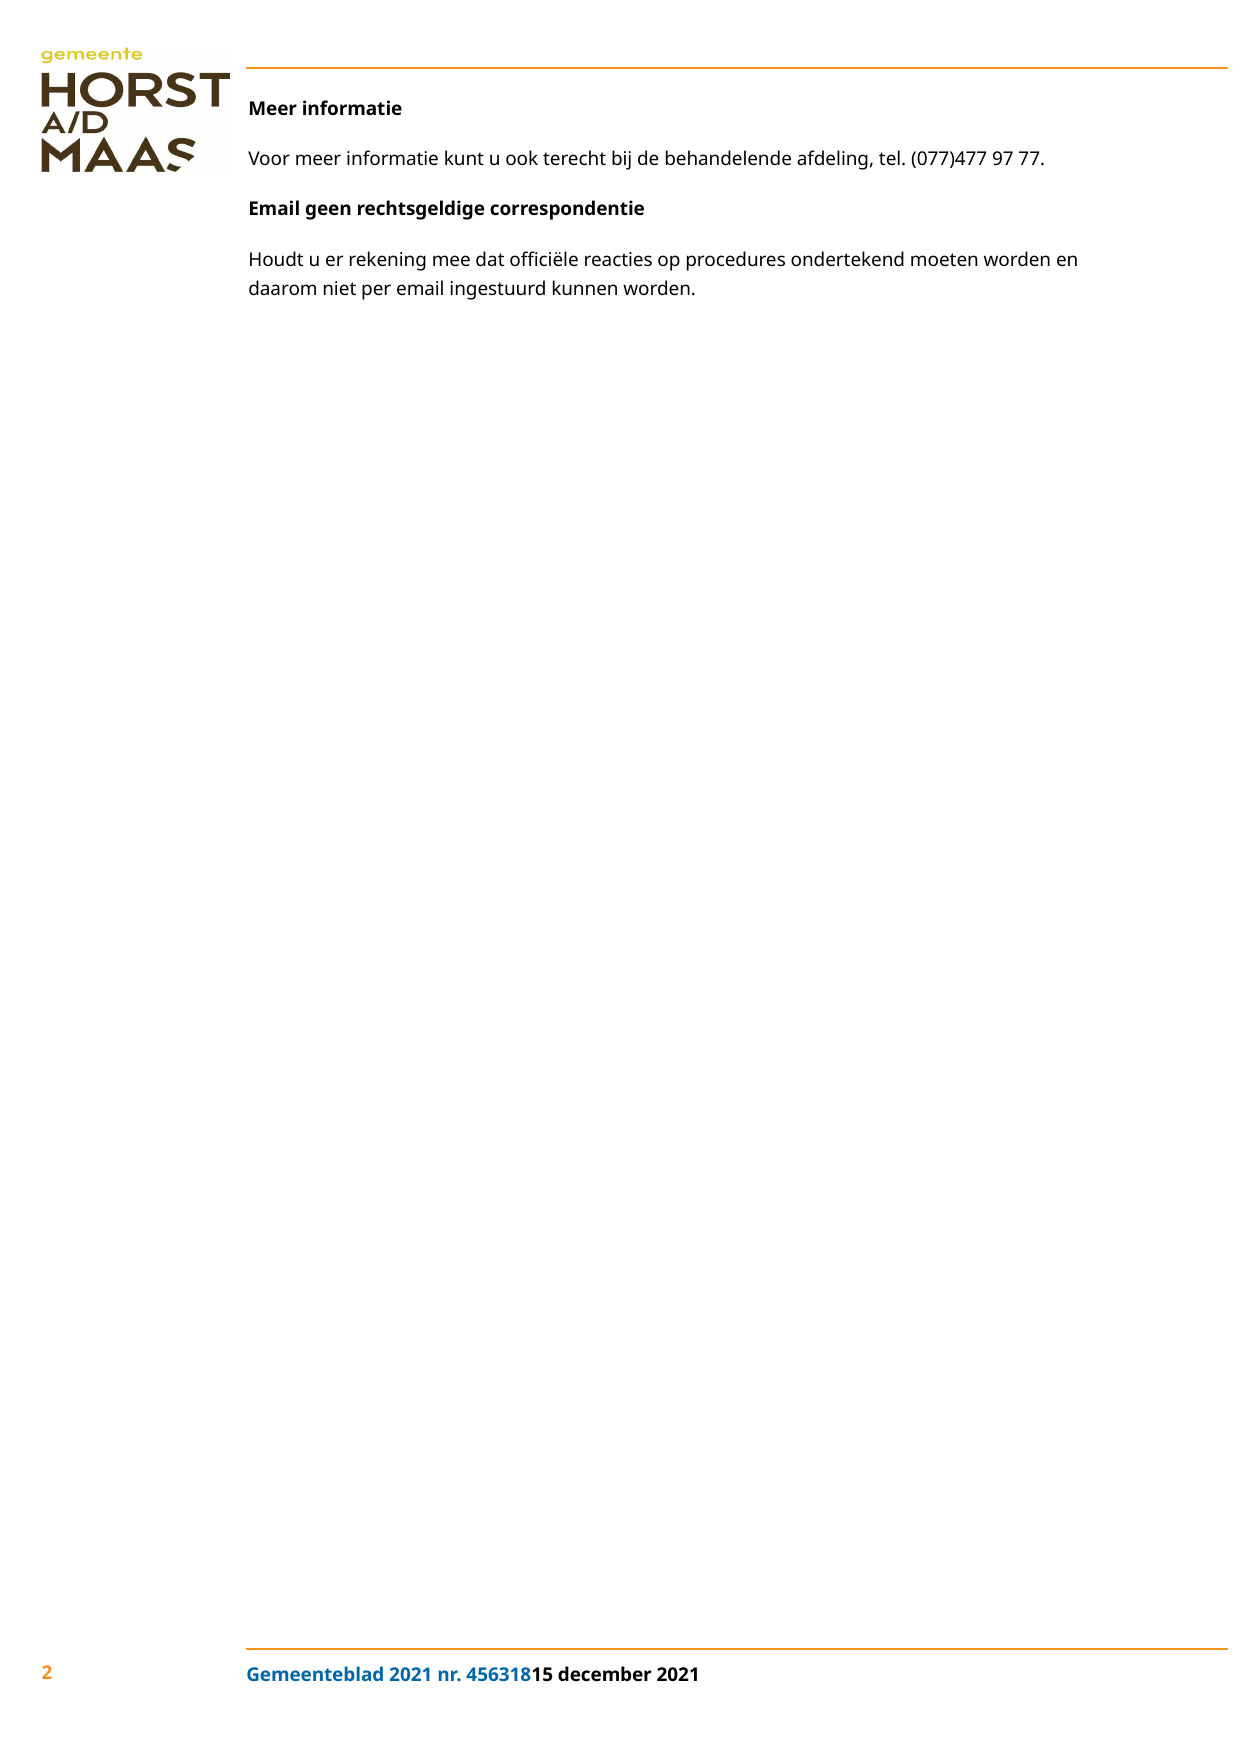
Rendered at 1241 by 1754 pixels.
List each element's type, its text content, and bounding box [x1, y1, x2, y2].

text Houdt u er rekening mee dat officiële reacties op procedures ondertekend moeten worden en daarom niet per email ingestuurd kunnen worden. [248, 246, 1152, 301]
text Email geen rechtsgeldige correspondentie [248, 196, 1152, 221]
text Meer informatie [248, 95, 1152, 121]
picture [41, 47, 231, 172]
text Voor meer informatie kunt u ook terecht bij de behandelende afdeling, tel. (077)477 97 77. [248, 145, 1152, 171]
